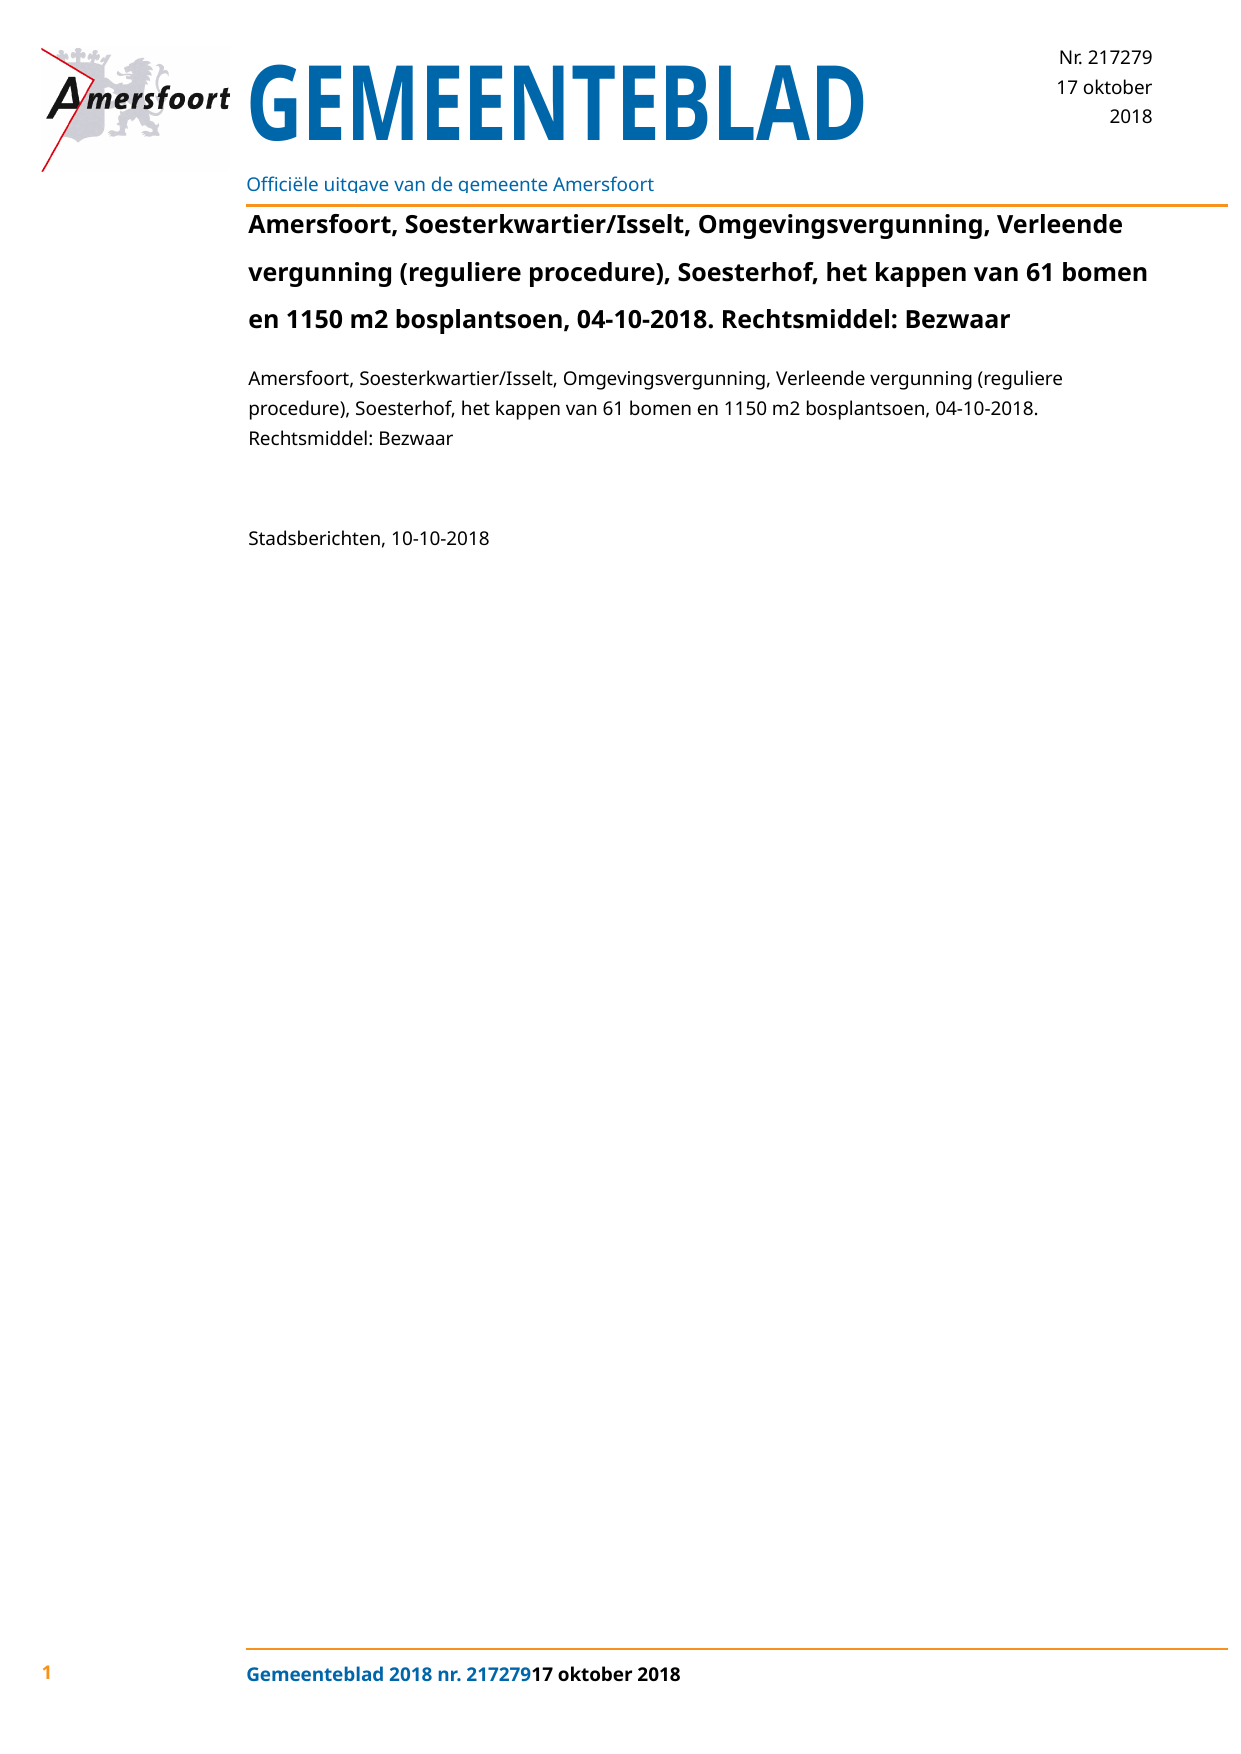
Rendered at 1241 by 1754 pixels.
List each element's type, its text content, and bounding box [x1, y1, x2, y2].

text Amersfoort, Soesterkwartier/Isselt, Omgevingsvergunning, Verleende vergunning (reguliere procedure), Soesterhof, het kappen van 61 bomen en 1150 m2 bosplantsoen, 04-10-2018. Rechtsmiddel: Bezwaar [248, 207, 1152, 336]
text Stadsberichten, 10-10-2018 [248, 526, 1152, 551]
text Amersfoort, Soesterkwartier/Isselt, Omgevingsvergunning, Verleende vergunning (reguliere procedure), Soesterhof, het kappen van 61 bomen en 1150 m2 bosplantsoen, 04-10-2018. Rechtsmiddel: Bezwaar [248, 366, 1152, 450]
picture [41, 47, 231, 172]
